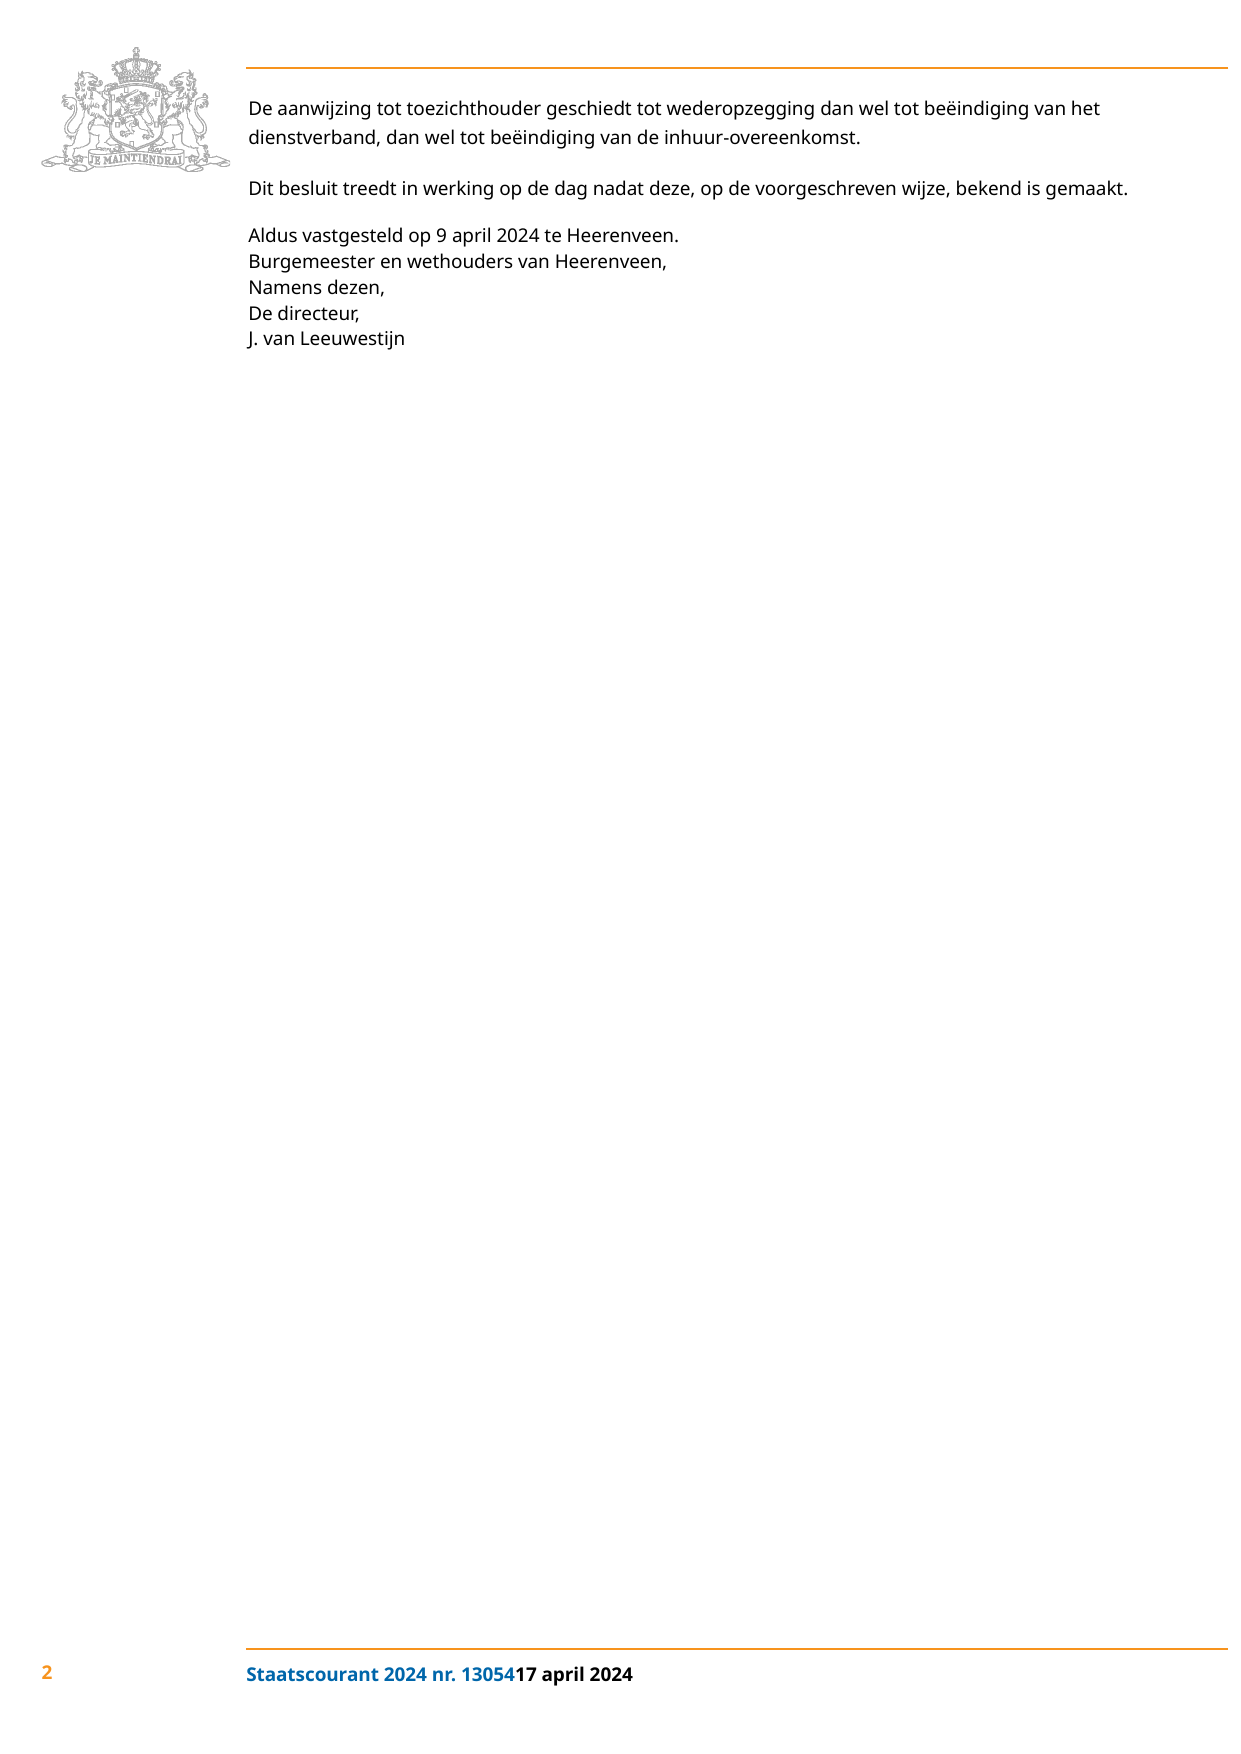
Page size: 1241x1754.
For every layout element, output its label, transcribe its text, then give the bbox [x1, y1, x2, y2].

picture [41, 47, 231, 172]
text Dit besluit treedt in werking op de dag nadat deze, op de voorgeschreven wijze, bekend is gemaakt. [248, 175, 1152, 201]
text De directeur, [248, 300, 1152, 326]
text Aldus vastgesteld op 9 april 2024 te Heerenveen. [248, 223, 1152, 248]
text Burgemeester en wethouders van Heerenveen, [248, 248, 1152, 274]
text Namens dezen, [248, 274, 1152, 300]
text J. van Leeuwestijn [248, 326, 1152, 351]
text De aanwijzing tot toezichthouder geschiedt tot wederopzegging dan wel tot beëindiging van het dienstverband, dan wel tot beëindiging van de inhuur-overeenkomst. [248, 95, 1152, 150]
